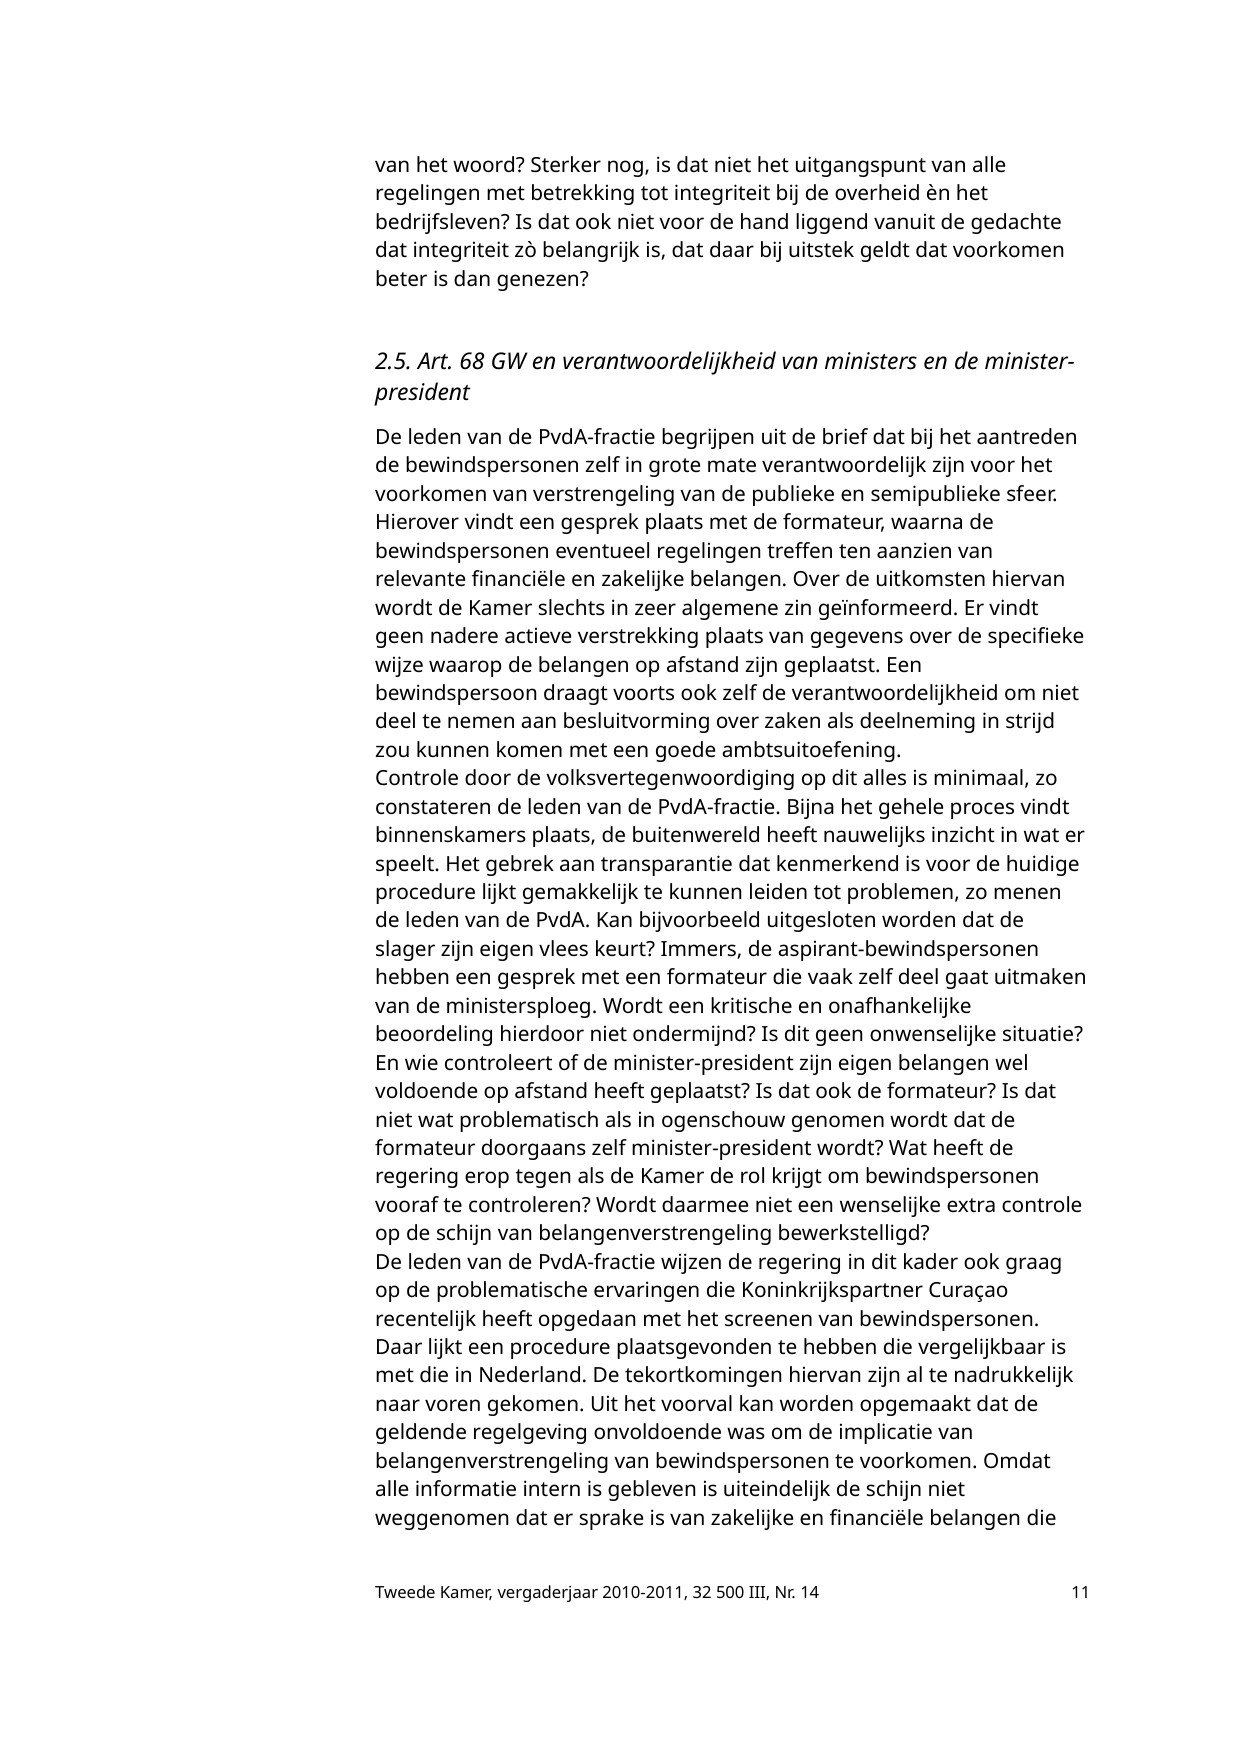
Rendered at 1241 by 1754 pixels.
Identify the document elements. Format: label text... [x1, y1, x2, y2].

text De leden van de PvdA-fractie begrijpen uit de brief dat bij het aantreden de bewindspersonen zelf in grote mate verantwoordelijk zijn voor het voorkomen van verstrengeling van de publieke en semipublieke sfeer. Hierover vindt een gesprek plaats met de formateur, waarna de bewindspersonen eventueel regelingen treffen ten aanzien van relevante financiële en zakelijke belangen. Over de uitkomsten hiervan wordt de Kamer slechts in zeer algemene zin geïnformeerd. Er vindt geen nadere actieve verstrekking plaats van gegevens over de specifieke wijze waarop de belangen op afstand zijn geplaatst. Een bewindspersoon draagt voorts ook zelf de verantwoordelijkheid om niet deel te nemen aan besluitvorming over zaken als deelneming in strijd zou kunnen komen met een goede ambtsuitoefening. [375, 422, 1090, 763]
text Controle door de volksvertegenwoordiging op dit alles is minimaal, zo constateren de leden van de PvdA-fractie. Bijna het gehele proces vindt binnenskamers plaats, de buitenwereld heeft nauwelijks inzicht in wat er speelt. Het gebrek aan transparantie dat kenmerkend is voor de huidige procedure lijkt gemakkelijk te kunnen leiden tot problemen, zo menen de leden van de PvdA. Kan bijvoorbeeld uitgesloten worden dat de slager zijn eigen vlees keurt? Immers, de aspirant-bewindspersonen hebben een gesprek met een formateur die vaak zelf deel gaat uitmaken van de ministersploeg. Wordt een kritische en onafhankelijke beoordeling hierdoor niet ondermijnd? Is dit geen onwenselijke situatie? En wie controleert of de minister-president zijn eigen belangen wel voldoende op afstand heeft geplaatst? Is dat ook de formateur? Is dat niet wat problematisch als in ogenschouw genomen wordt dat de formateur doorgaans zelf minister-president wordt? Wat heeft de regering erop tegen als de Kamer de rol krijgt om bewindspersonen vooraf te controleren? Wordt daarmee niet een wenselijke extra controle op de schijn van belangenverstrengeling bewerkstelligd? [375, 763, 1090, 1247]
subtitle 2.5. Art. 68 GW en verantwoordelijkheid van ministers en de minister-president [375, 345, 1090, 407]
text De leden van de PvdA-fractie wijzen de regering in dit kader ook graag op de problematische ervaringen die Koninkrijkspartner Curaçao recentelijk heeft opgedaan met het screenen van bewindspersonen. Daar lijkt een procedure plaatsgevonden te hebben die vergelijkbaar is met die in Nederland. De tekortkomingen hiervan zijn al te nadrukkelijk naar voren gekomen. Uit het voorval kan worden opgemaakt dat de geldende regelgeving onvoldoende was om de implicatie van belangenverstrengeling van bewindspersonen te voorkomen. Omdat alle informatie intern is gebleven is uiteindelijk de schijn niet weggenomen dat er sprake is van zakelijke en financiële belangen die [375, 1247, 1090, 1531]
text van het woord? Sterker nog, is dat niet het uitgangspunt van alle regelingen met betrekking tot integriteit bij de overheid èn het bedrijfsleven? Is dat ook niet voor de hand liggend vanuit de gedachte dat integriteit zò belangrijk is, dat daar bij uitstek geldt dat voorkomen beter is dan genezen? [375, 150, 1090, 292]
